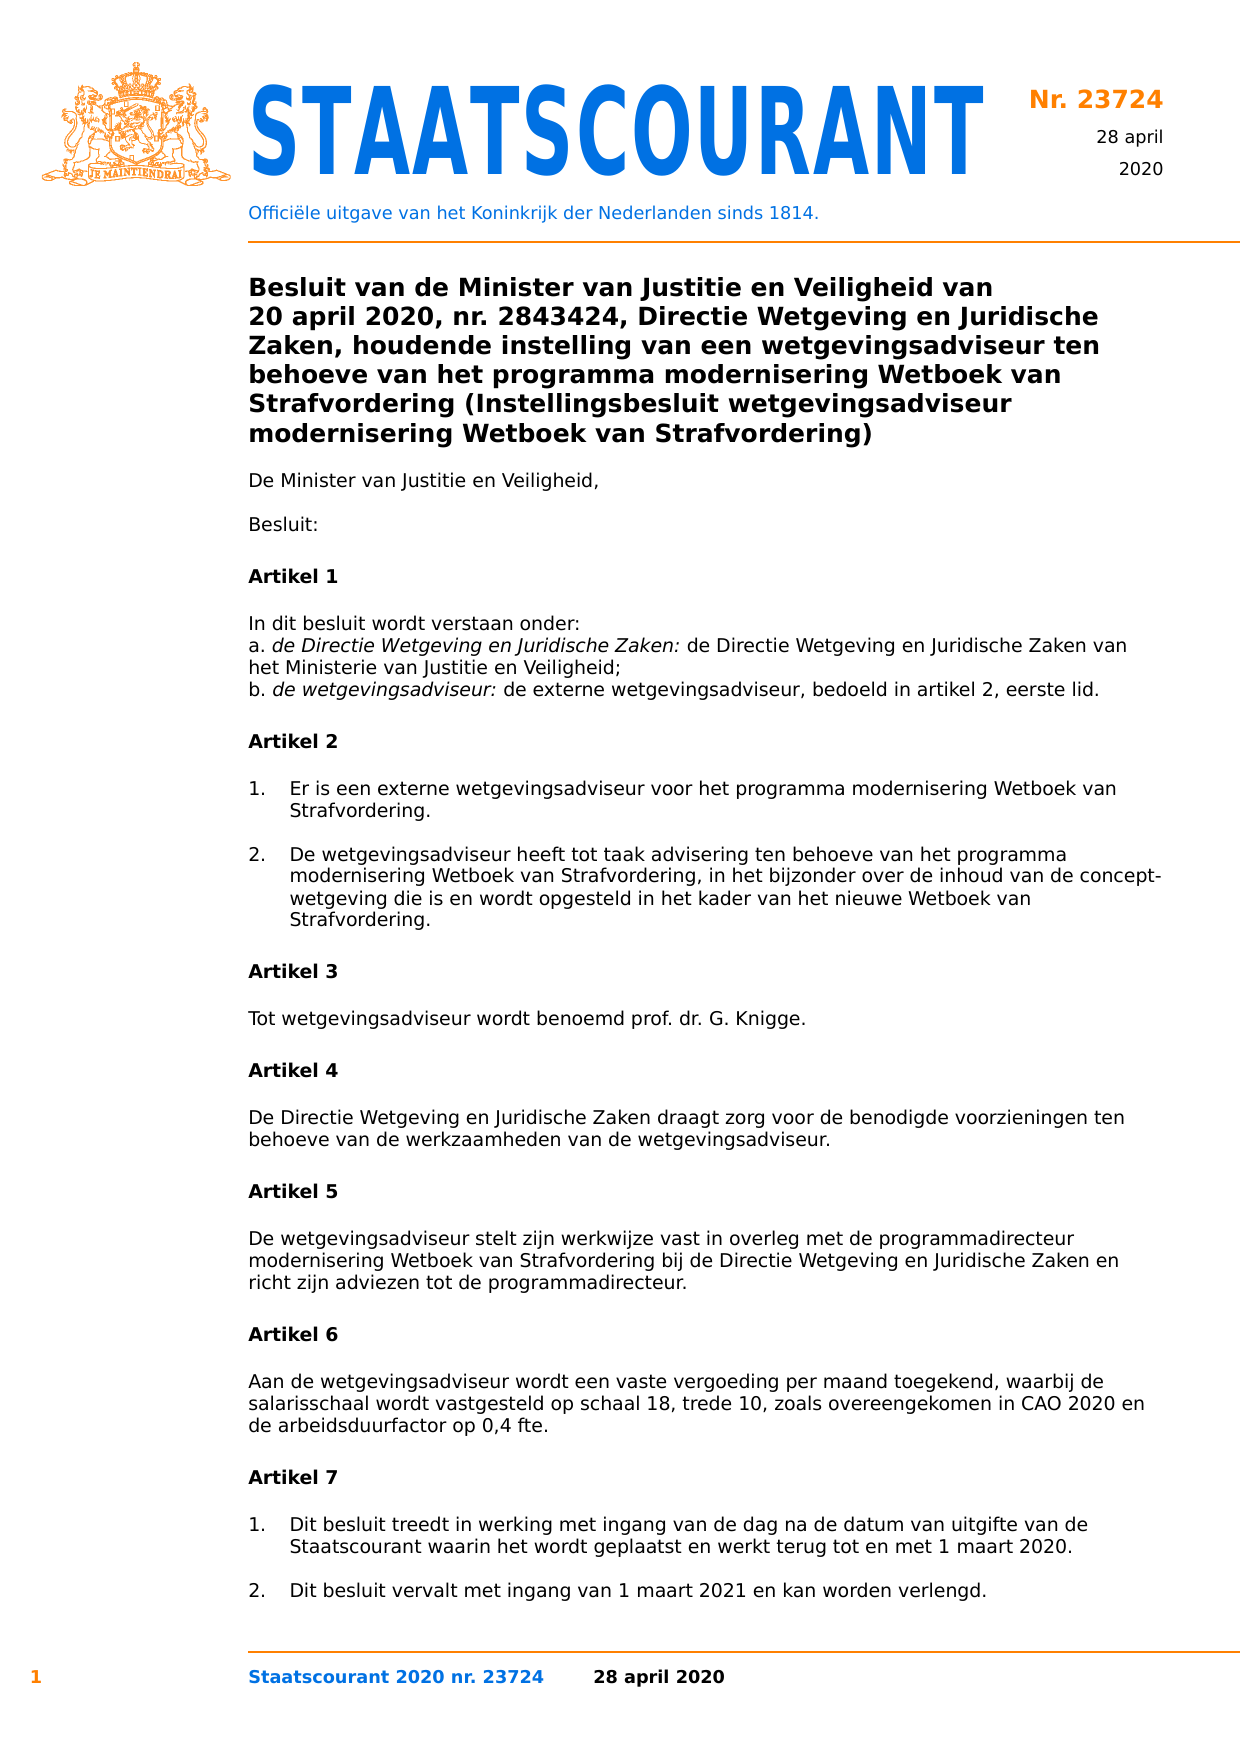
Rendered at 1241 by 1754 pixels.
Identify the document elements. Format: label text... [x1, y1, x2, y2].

text In dit besluit wordt verstaan onder: [248, 613, 1163, 635]
text De Minister van Justitie en Veiligheid, [248, 470, 1163, 492]
text De Directie Wetgeving en Juridische Zaken draagt zorg voor de benodigde voorzieningen ten behoeve van de werkzaamheden van de wetgevingsadviseur. [248, 1107, 1163, 1151]
text a. de Directie Wetgeving en Juridische Zaken: de Directie Wetgeving en Juridische Zaken van het Ministerie van Justitie en Veiligheid; [248, 635, 1163, 679]
table_header STAATSCOURANT [248, 62, 998, 203]
text b. de wetgevingsadviseur: de externe wetgevingsadviseur, bedoeld in artikel 2, eerste lid. [248, 679, 1163, 701]
text Tot wetgevingsadviseur wordt benoemd prof. dr. G. Knigge. [248, 1008, 1163, 1030]
text De wetgevingsadviseur stelt zijn werkwijze vast in overleg met de programmadirecteur modernisering Wetboek van Strafvordering bij de Directie Wetgeving en Juridische Zaken en richt zijn adviezen tot de programmadirecteur. [248, 1228, 1163, 1294]
text Aan de wetgevingsadviseur wordt een vaste vergoeding per maand toegekend, waarbij de salarisschaal wordt vastgesteld op schaal 18, trede 10, zoals overeengekomen in CAO 2020 en de arbeidsduurfactor op 0,4 fte. [248, 1371, 1163, 1437]
text 1. Er is een externe wetgevingsadviseur voor het programma modernisering Wetboek van Strafvordering. [248, 778, 1163, 822]
subtitle Artikel 1 [248, 566, 1163, 588]
subtitle Artikel 5 [248, 1181, 1163, 1203]
subtitle Artikel 7 [248, 1467, 1163, 1489]
text 1. Dit besluit treedt in werking met ingang van de dag na de datum van uitgifte van de Staatscourant waarin het wordt geplaatst en werkt terug tot en met 1 maart 2020. [248, 1514, 1163, 1558]
table_cell 2020 [998, 153, 1240, 203]
picture [41, 62, 231, 186]
table_header [25, 62, 248, 241]
subtitle Artikel 6 [248, 1324, 1163, 1346]
text Besluit: [248, 514, 1163, 536]
text 2. De wetgevingsadviseur heeft tot taak advisering ten behoeve van het programma modernisering Wetboek van Strafvordering, in het bijzonder over de inhoud van de concept-wetgeving die is en wordt opgesteld in het kader van het nieuwe Wetboek van Strafvordering. [248, 843, 1163, 931]
subtitle Artikel 2 [248, 731, 1163, 753]
text 2. Dit besluit vervalt met ingang van 1 maart 2021 en kan worden verlengd. [248, 1580, 1163, 1602]
subtitle Artikel 4 [248, 1060, 1163, 1082]
subtitle Artikel 3 [248, 961, 1163, 983]
table_cell 28 april [998, 121, 1240, 153]
subtitle Besluit van de Minister van Justitie en Veiligheid van 20 april 2020, nr. 2843424, Directie Wetgeving en Juridische Zaken, houdende instelling van een wetgevingsadviseur ten behoeve van het programma modernisering Wetboek van Strafvordering (Instellingsbesluit wetgevingsadviseur modernisering Wetboek van Strafvordering) [248, 273, 1163, 448]
table_cell Officiële uitgave van het Koninkrijk der Nederlanden sinds 1814. [248, 203, 1240, 241]
table_header Nr. 23724 [998, 62, 1240, 121]
